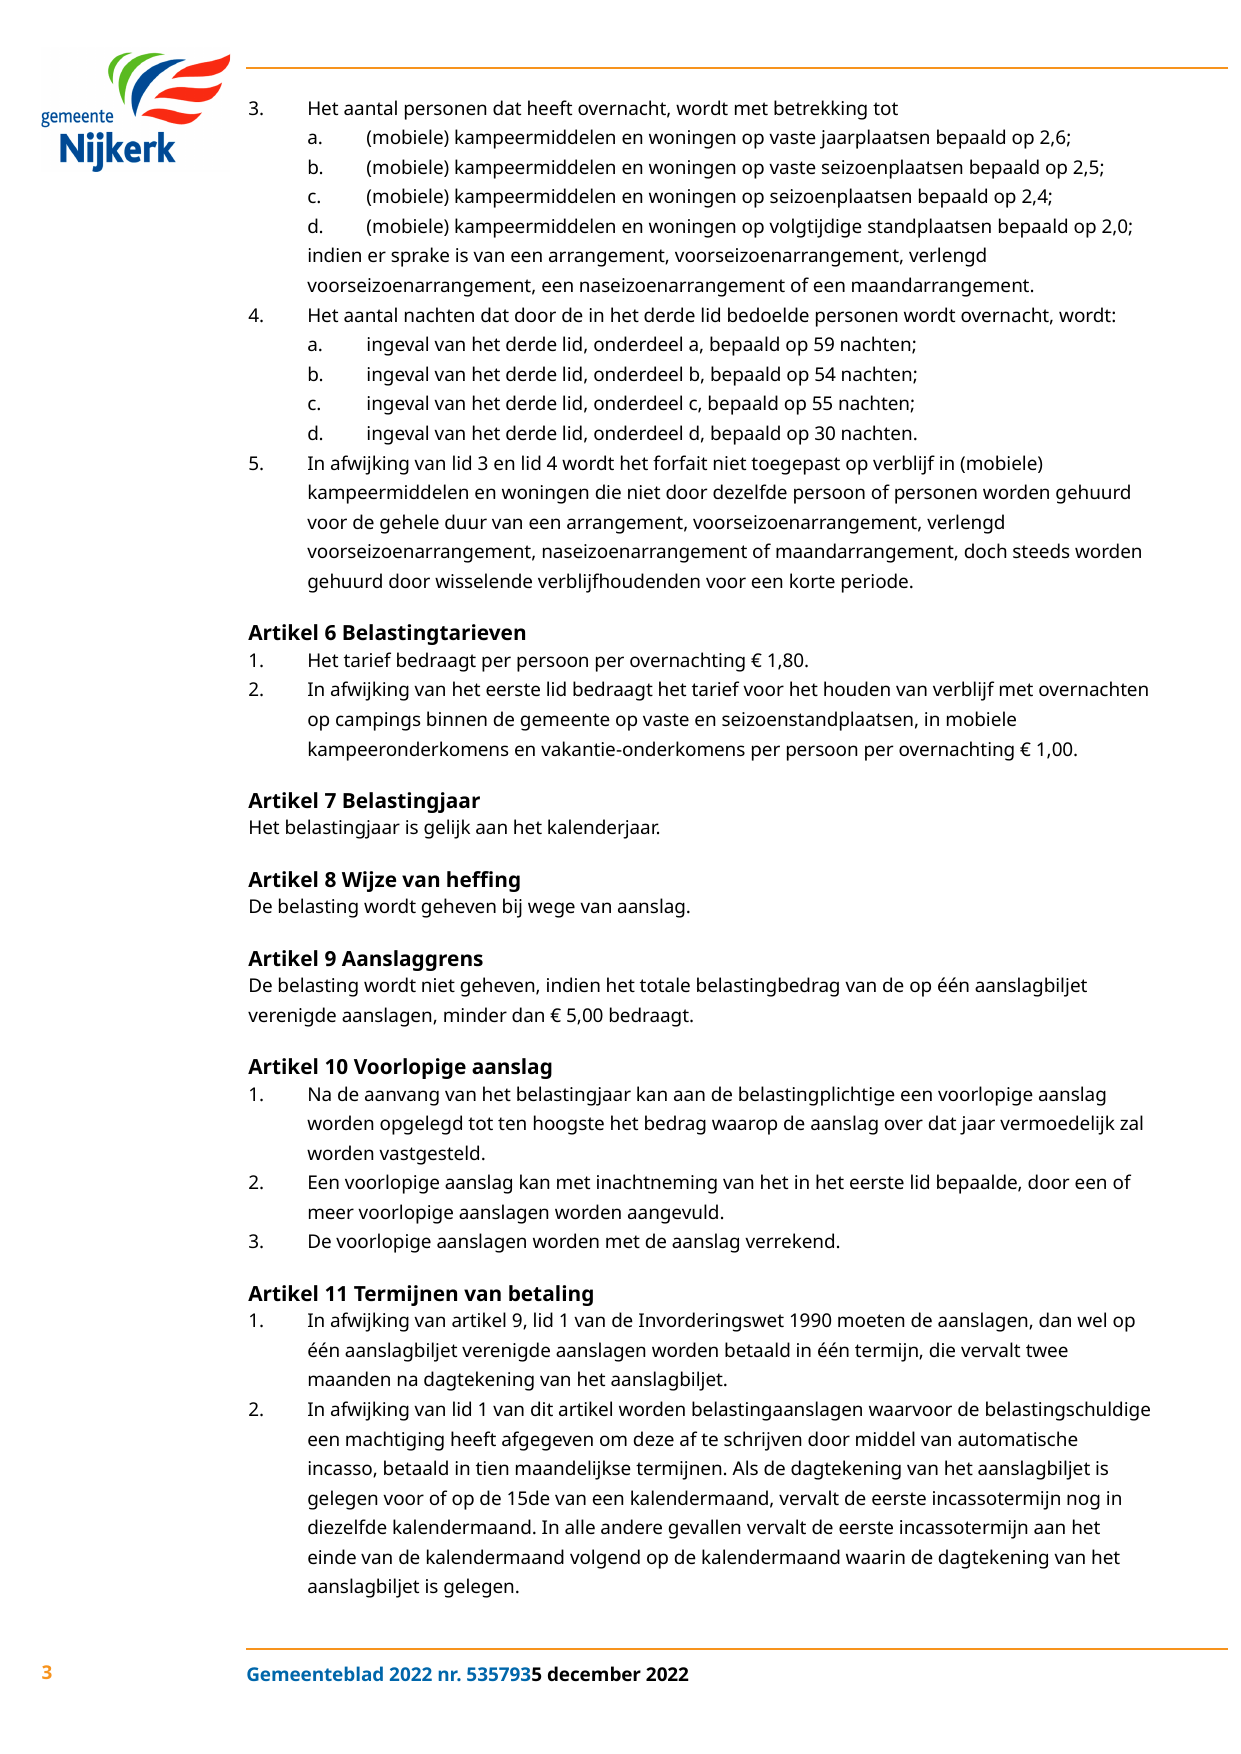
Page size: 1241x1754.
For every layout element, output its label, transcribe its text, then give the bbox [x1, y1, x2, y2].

text Artikel 9 Aanslaggrens [248, 944, 1152, 972]
text De belasting wordt niet geheven, indien het totale belastingbedrag van de op één aanslagbiljet verenigde aanslagen, minder dan € 5,00 bedraagt. [248, 972, 1152, 1028]
list In afwijking van lid 1 van dit artikel worden belastingaanslagen waarvoor de belastingschuldige een machtiging heeft afgegeven om deze af te schrijven door middel van automatische incasso, betaald in tien maandelijkse termijnen. Als de dagtekening van het aanslagbiljet is gelegen voor of op de 15de van een kalendermaand, vervalt de eerste incassotermijn nog in diezelfde kalendermaand. In alle andere gevallen vervalt de eerste incassotermijn aan het einde van de kalendermaand volgend op de kalendermaand waarin de dagtekening van het aanslagbiljet is gelegen. [248, 1396, 1152, 1599]
list (mobiele) kampeermiddelen en woningen op volgtijdige standplaatsen bepaald op 2,0; [307, 213, 1152, 239]
list (mobiele) kampeermiddelen en woningen op vaste jaarplaatsen bepaald op 2,6; [307, 124, 1152, 150]
picture [41, 47, 231, 172]
text De belasting wordt geheven bij wege van aanslag. [248, 893, 1152, 919]
text Artikel 7 Belastingjaar [248, 786, 1152, 814]
text Artikel 6 Belastingtarieven [248, 618, 1152, 647]
text Het belastingjaar is gelijk aan het kalenderjaar. [248, 814, 1152, 840]
text Artikel 10 Voorlopige aanslag [248, 1052, 1152, 1081]
list ingeval van het derde lid, onderdeel b, bepaald op 54 nachten; [307, 361, 1152, 387]
list In afwijking van lid 3 en lid 4 wordt het forfait niet toegepast op verblijf in (mobiele) kampeermiddelen en woningen die niet door dezelfde persoon of personen worden gehuurd voor de gehele duur van een arrangement, voorseizoenarrangement, verlengd voorseizoenarrangement, naseizoenarrangement of maandarrangement, doch steeds worden gehuurd door wisselende verblijfhoudenden voor een korte periode. [248, 450, 1152, 594]
list ingeval van het derde lid, onderdeel a, bepaald op 59 nachten; [307, 331, 1152, 357]
list Het aantal nachten dat door de in het derde lid bedoelde personen wordt overnacht, wordt: [248, 302, 1152, 328]
list (mobiele) kampeermiddelen en woningen op vaste seizoenplaatsen bepaald op 2,5; [307, 154, 1152, 180]
list In afwijking van het eerste lid bedraagt het tarief voor het houden van verblijf met overnachten op campings binnen de gemeente op vaste en seizoenstandplaatsen, in mobiele kampeeronderkomens en vakantie-onderkomens per persoon per overnachting € 1,00. [248, 677, 1152, 761]
list ingeval van het derde lid, onderdeel c, bepaald op 55 nachten; [307, 391, 1152, 416]
list Een voorlopige aanslag kan met inachtneming van het in het eerste lid bepaalde, door een of meer voorlopige aanslagen worden aangevuld. [248, 1169, 1152, 1225]
list (mobiele) kampeermiddelen en woningen op seizoenplaatsen bepaald op 2,4; [307, 183, 1152, 209]
list In afwijking van artikel 9, lid 1 van de Invorderingswet 1990 moeten de aanslagen, dan wel op één aanslagbiljet verenigde aanslagen worden betaald in één termijn, die vervalt twee maanden na dagtekening van het aanslagbiljet. [248, 1307, 1152, 1392]
list De voorlopige aanslagen worden met de aanslag verrekend. [248, 1229, 1152, 1254]
text Artikel 11 Termijnen van betaling [248, 1279, 1152, 1307]
list Het tarief bedraagt per persoon per overnachting € 1,80. [248, 647, 1152, 673]
list Na de aanvang van het belastingjaar kan aan de belastingplichtige een voorlopige aanslag worden opgelegd tot ten hoogste het bedrag waarop de aanslag over dat jaar vermoedelijk zal worden vastgesteld. [248, 1081, 1152, 1166]
text Artikel 8 Wijze van heffing [248, 865, 1152, 893]
list Het aantal personen dat heeft overnacht, wordt met betrekking tot [248, 95, 1152, 121]
list ingeval van het derde lid, onderdeel d, bepaald op 30 nachten. [307, 420, 1152, 446]
list indien er sprake is van een arrangement, voorseizoenarrangement, verlengd voorseizoenarrangement, een naseizoenarrangement of een maandarrangement. [248, 243, 1152, 298]
